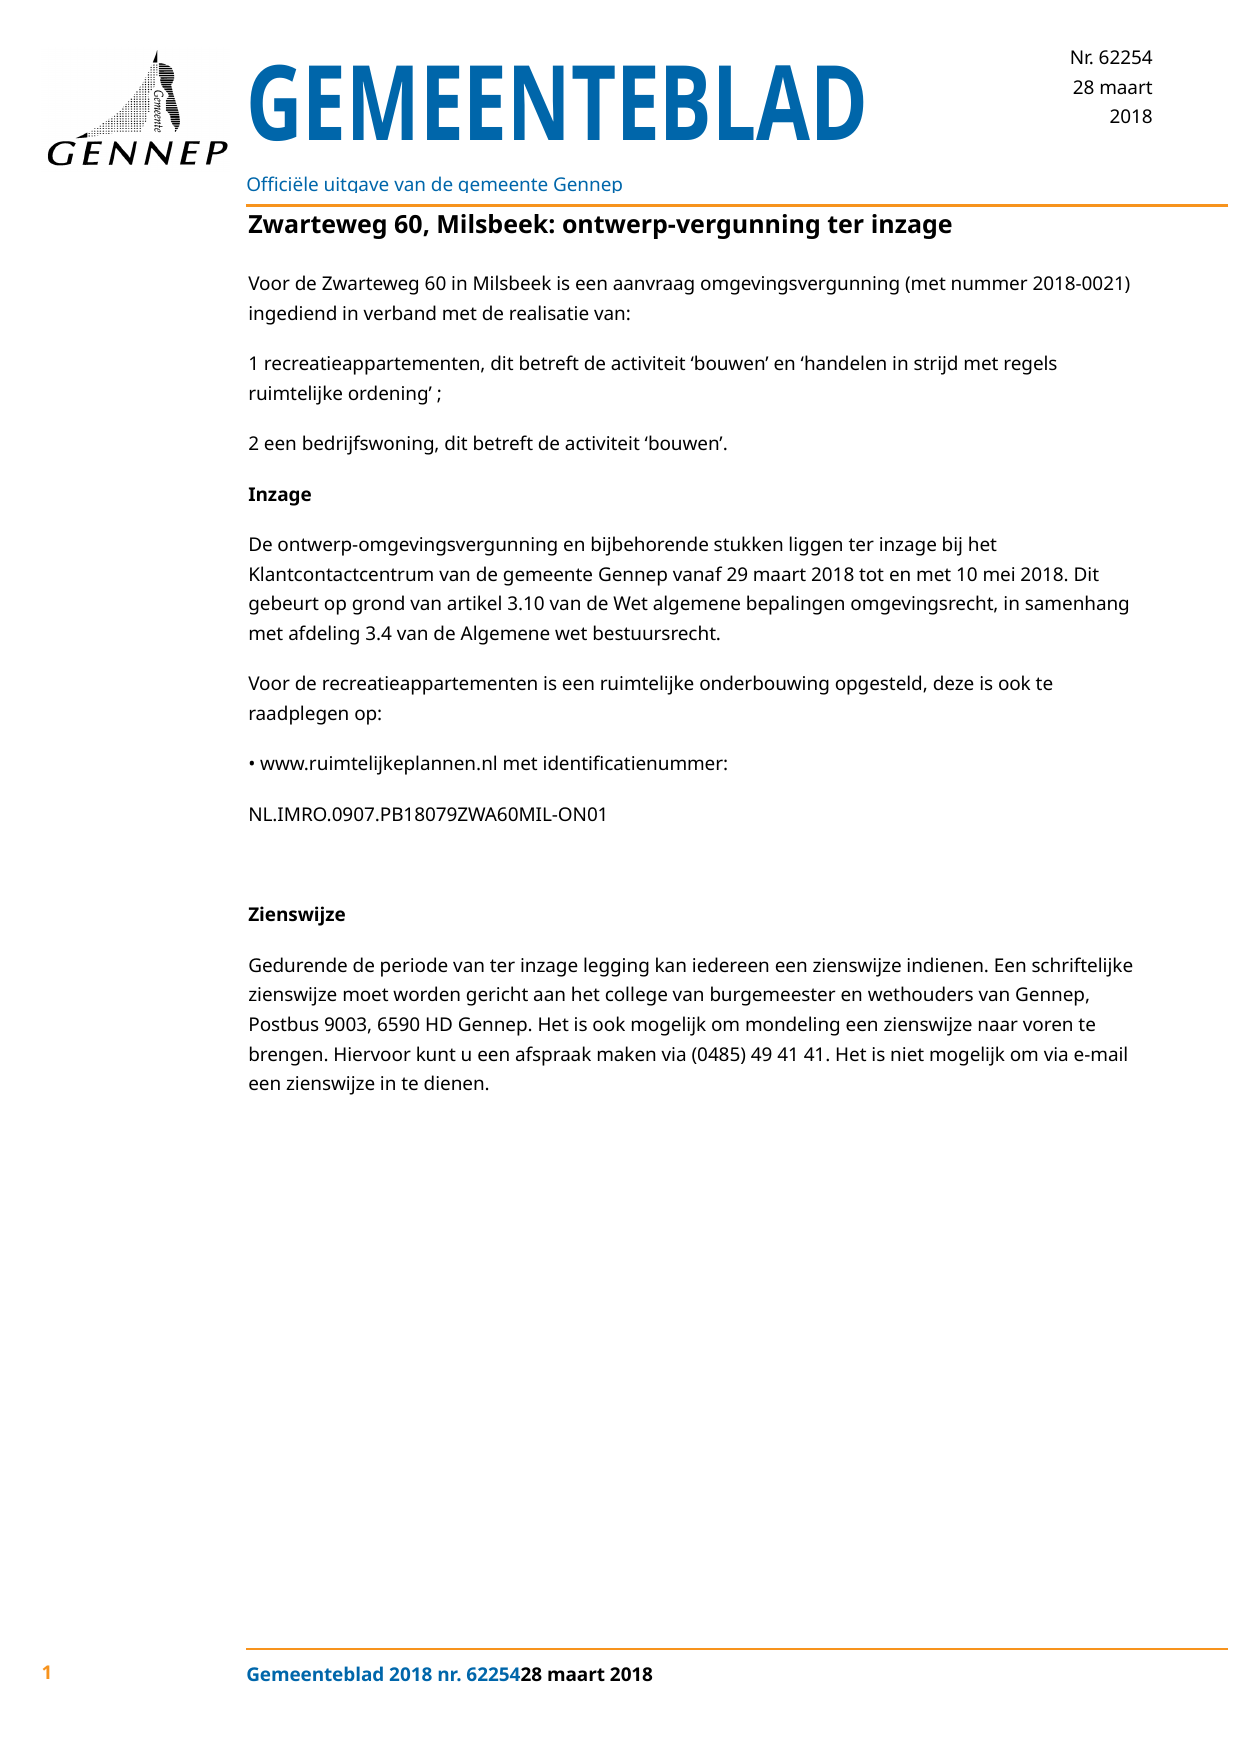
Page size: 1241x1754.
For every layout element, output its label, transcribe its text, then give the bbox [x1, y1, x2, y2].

text Zwarteweg 60, Milsbeek: ontwerp-vergunning ter inzage [248, 207, 1152, 241]
text Voor de recreatieappartementen is een ruimtelijke onderbouwing opgesteld, deze is ook te raadplegen op: [248, 670, 1152, 726]
text De ontwerp-omgevingsvergunning en bijbehorende stukken liggen ter inzage bij het Klantcontactcentrum van de gemeente Gennep vanaf 29 maart 2018 tot en met 10 mei 2018. Dit gebeurt op grond van artikel 3.10 van de Wet algemene bepalingen omgevingsrecht, in samenhang met afdeling 3.4 van de Algemene wet bestuursrecht. [248, 531, 1152, 646]
text 1 recreatieappartementen, dit betreft de activiteit ‘bouwen’ en ‘handelen in strijd met regels ruimtelijke ordening’ ; [248, 350, 1152, 406]
text Inzage [248, 481, 1152, 506]
text Zienswijze [248, 902, 1152, 927]
text Voor de Zwarteweg 60 in Milsbeek is een aanvraag omgevingsvergunning (met nummer 2018-0021) ingediend in verband met de realisatie van: [248, 270, 1152, 326]
picture [41, 47, 231, 172]
text NL.IMRO.0907.PB18079ZWA60MIL-ON01 [248, 801, 1152, 826]
text Gedurende de periode van ter inzage legging kan iedereen een zienswijze indienen. Een schriftelijke zienswijze moet worden gericht aan het college van burgemeester en wethouders van Gennep, Postbus 9003, 6590 HD Gennep. Het is ook mogelijk om mondeling een zienswijze naar voren te brengen. Hiervoor kunt u een afspraak maken via (0485) 49 41 41. Het is niet mogelijk om via e-mail een zienswijze in te dienen. [248, 952, 1152, 1096]
text • www.ruimtelijkeplannen.nl met identificatienummer: [248, 750, 1152, 776]
text 2 een bedrijfswoning, dit betreft de activiteit ‘bouwen’. [248, 430, 1152, 456]
